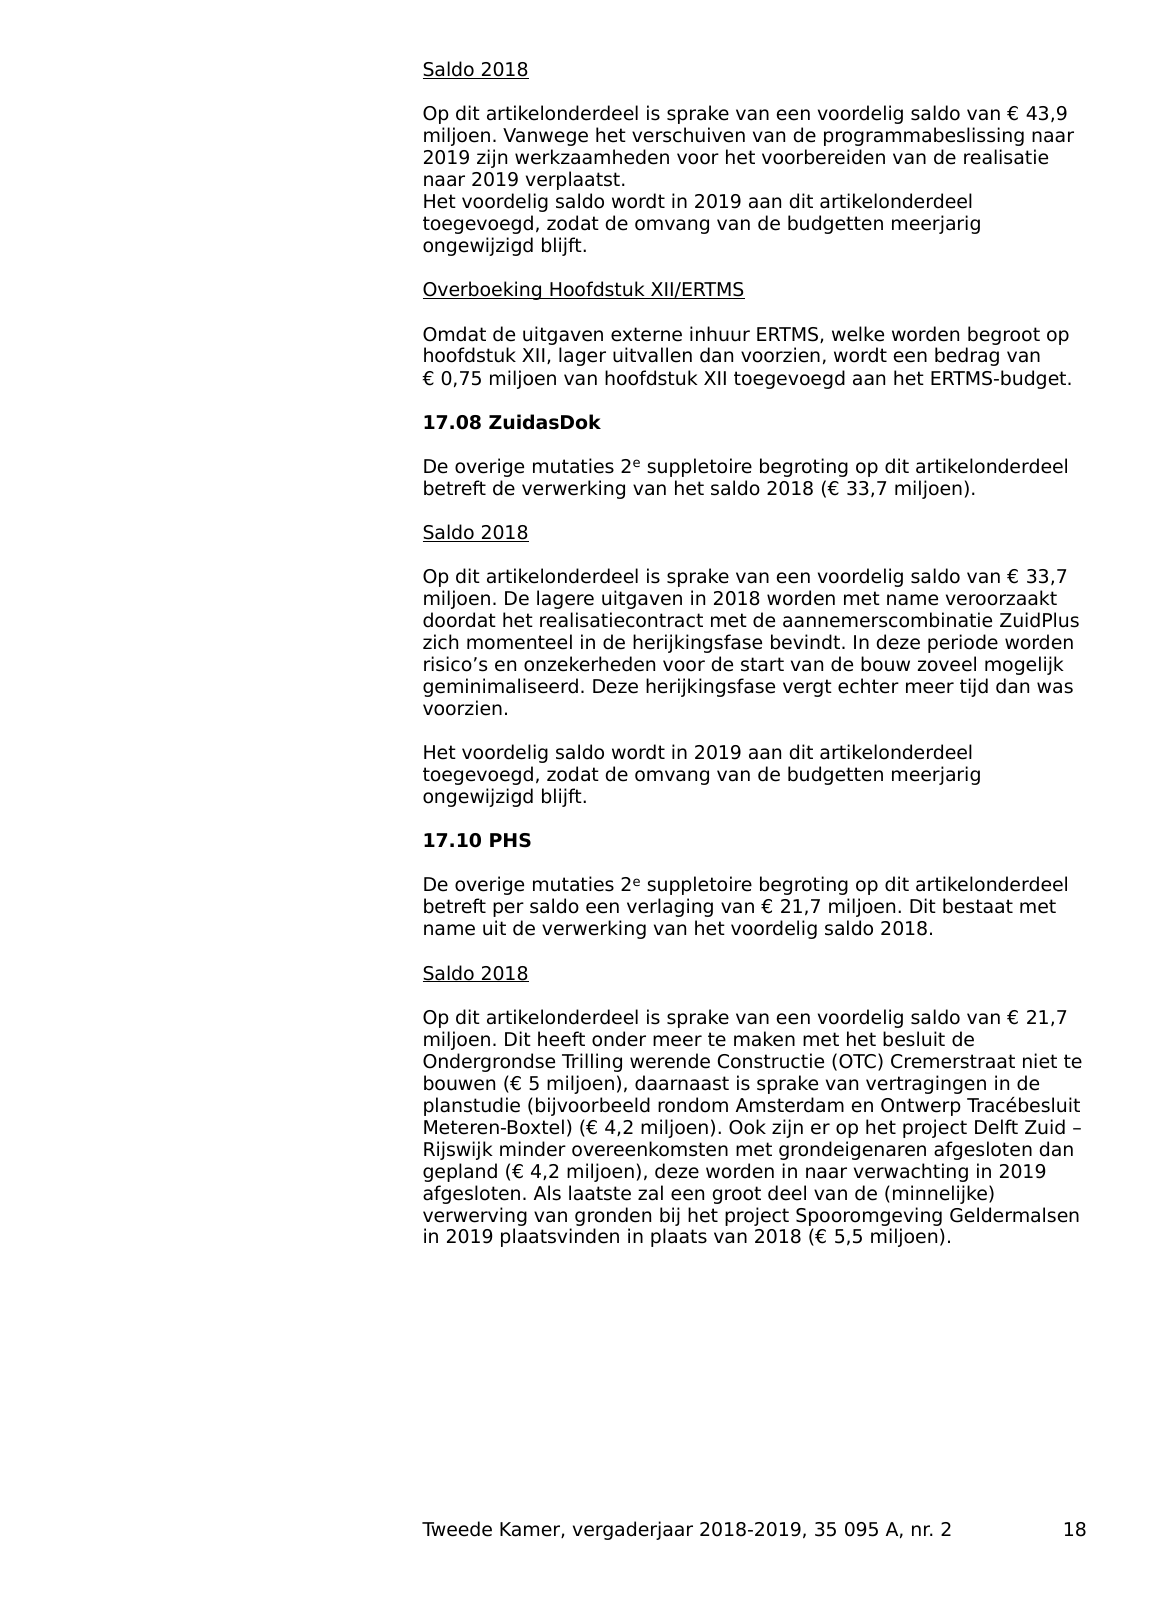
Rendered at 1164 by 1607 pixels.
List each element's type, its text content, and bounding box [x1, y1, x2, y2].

text Op dit artikelonderdeel is sprake van een voordelig saldo van € 33,7 miljoen. De lagere uitgaven in 2018 worden met name veroorzaakt doordat het realisatiecontract met de aannemerscombinatie ZuidPlus zich momenteel in de herijkingsfase bevindt. In deze periode worden risico’s en onzekerheden voor de start van de bouw zoveel mogelijk geminimaliseerd. Deze herijkingsfase vergt echter meer tijd dan was voorzien. [422, 566, 1087, 720]
subtitle Saldo 2018 [422, 59, 1087, 81]
subtitle 17.08 ZuidasDok [422, 412, 1087, 433]
text De overige mutaties 2e suppletoire begroting op dit artikelonderdeel betreft per saldo een verlaging van € 21,7 miljoen. Dit bestaat met name uit de verwerking van het voordelig saldo 2018. [422, 874, 1087, 940]
subtitle Overboeking Hoofdstuk XII/ERTMS [422, 279, 1087, 301]
subtitle Saldo 2018 [422, 962, 1087, 984]
text Het voordelig saldo wordt in 2019 aan dit artikelonderdeel toegevoegd, zodat de omvang van de budgetten meerjarig ongewijzigd blijft. [422, 191, 1087, 257]
text De overige mutaties 2e suppletoire begroting op dit artikelonderdeel betreft de verwerking van het saldo 2018 (€ 33,7 miljoen). [422, 456, 1087, 500]
text Op dit artikelonderdeel is sprake van een voordelig saldo van € 43,9 miljoen. Vanwege het verschuiven van de programmabeslissing naar 2019 zijn werkzaamheden voor het voorbereiden van de realisatie naar 2019 verplaatst. [422, 103, 1087, 191]
text Het voordelig saldo wordt in 2019 aan dit artikelonderdeel toegevoegd, zodat de omvang van de budgetten meerjarig ongewijzigd blijft. [422, 742, 1087, 808]
subtitle Saldo 2018 [422, 522, 1087, 544]
text Omdat de uitgaven externe inhuur ERTMS, welke worden begroot op hoofdstuk XII, lager uitvallen dan voorzien, wordt een bedrag van € 0,75 miljoen van hoofdstuk XII toegevoegd aan het ERTMS-budget. [422, 323, 1087, 389]
subtitle 17.10 PHS [422, 830, 1087, 852]
text Op dit artikelonderdeel is sprake van een voordelig saldo van € 21,7 miljoen. Dit heeft onder meer te maken met het besluit de Ondergrondse Trilling werende Constructie (OTC) Cremerstraat niet te bouwen (€ 5 miljoen), daarnaast is sprake van vertragingen in de planstudie (bijvoorbeeld rondom Amsterdam en Ontwerp Tracébesluit Meteren-Boxtel) (€ 4,2 miljoen). Ook zijn er op het project Delft Zuid – Rijswijk minder overeenkomsten met grondeigenaren afgesloten dan gepland (€ 4,2 miljoen), deze worden in naar verwachting in 2019 afgesloten. Als laatste zal een groot deel van de (minnelijke) verwerving van gronden bij het project Spooromgeving Geldermalsen in 2019 plaatsvinden in plaats van 2018 (€ 5,5 miljoen). [422, 1007, 1087, 1248]
